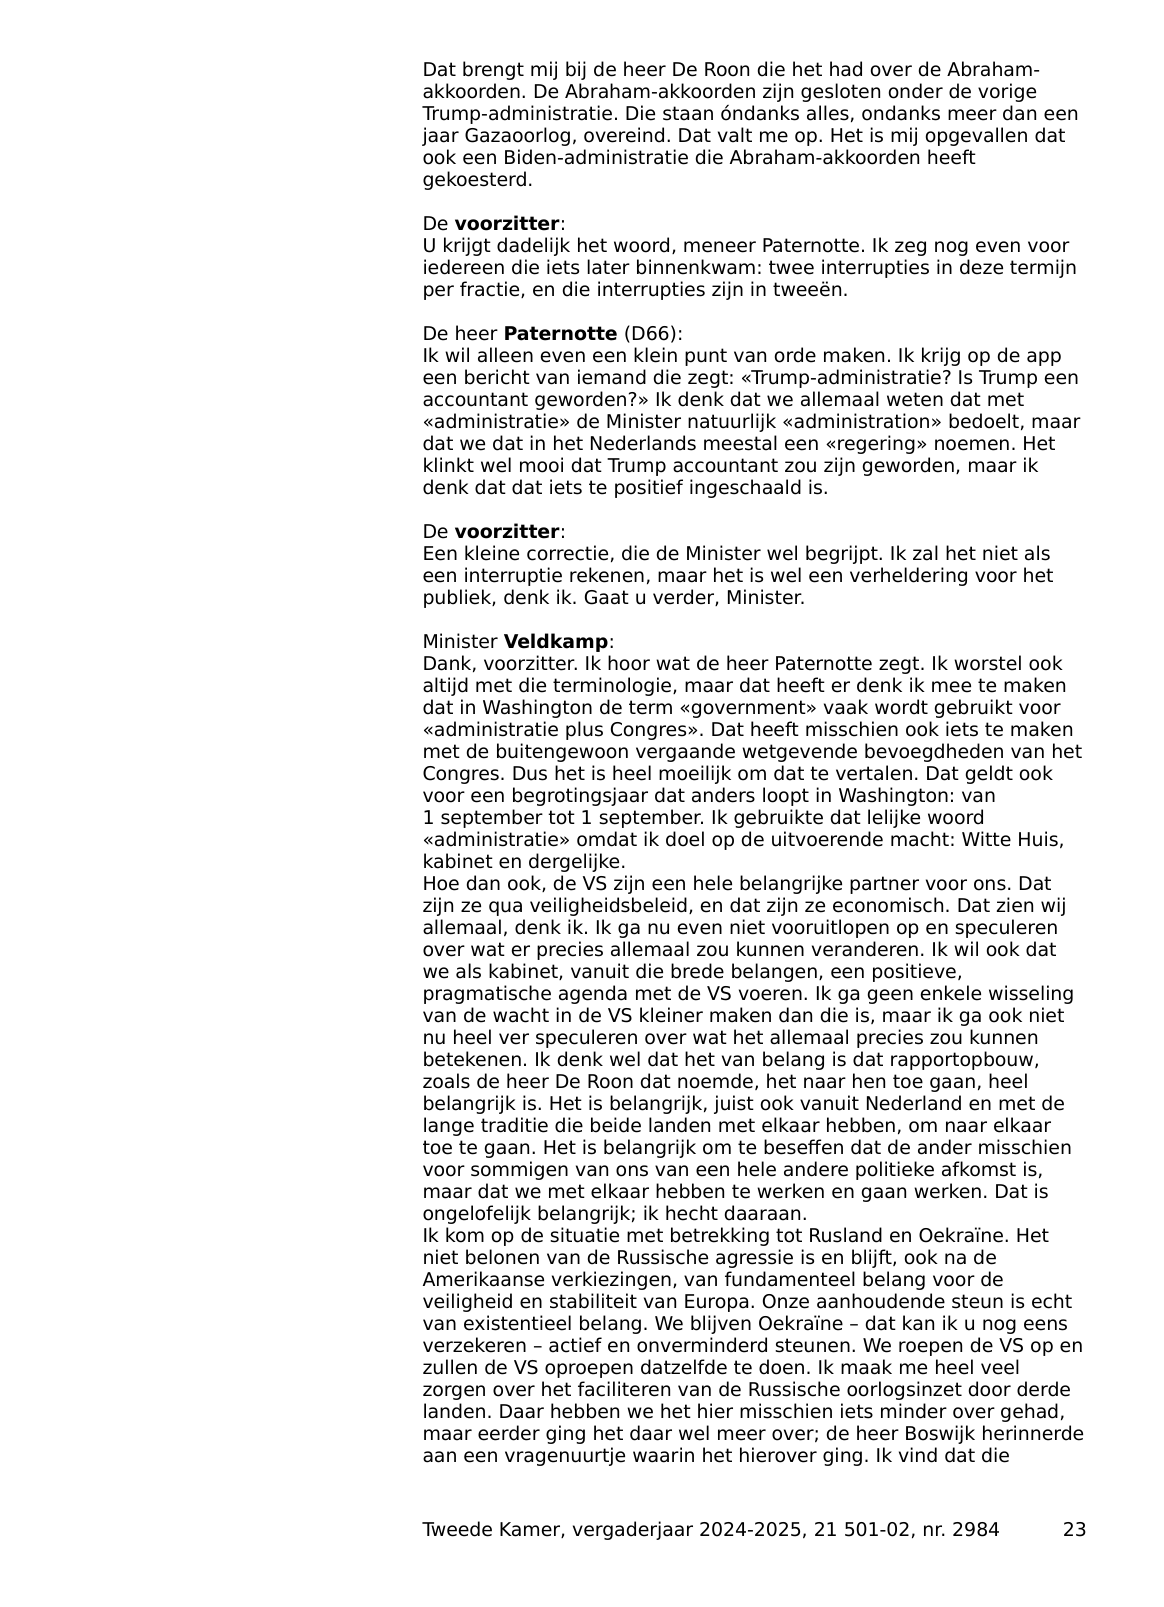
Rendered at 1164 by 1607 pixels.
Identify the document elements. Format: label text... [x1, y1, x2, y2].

text Minister Veldkamp: [422, 631, 1087, 653]
text Ik wil alleen even een klein punt van orde maken. Ik krijg op de app een bericht van iemand die zegt: «Trump-administratie? Is Trump een accountant geworden?» Ik denk dat we allemaal weten dat met «administratie» de Minister natuurlijk «administration» bedoelt, maar dat we dat in het Nederlands meestal een «regering» noemen. Het klinkt wel mooi dat Trump accountant zou zijn geworden, maar ik denk dat dat iets te positief ingeschaald is. [422, 345, 1087, 499]
text Hoe dan ook, de VS zijn een hele belangrijke partner voor ons. Dat zijn ze qua veiligheidsbeleid, en dat zijn ze economisch. Dat zien wij allemaal, denk ik. Ik ga nu even niet vooruitlopen op en speculeren over wat er precies allemaal zou kunnen veranderen. Ik wil ook dat we als kabinet, vanuit die brede belangen, een positieve, pragmatische agenda met de VS voeren. Ik ga geen enkele wisseling van de wacht in de VS kleiner maken dan die is, maar ik ga ook niet nu heel ver speculeren over wat het allemaal precies zou kunnen betekenen. Ik denk wel dat het van belang is dat rapportopbouw, zoals de heer De Roon dat noemde, het naar hen toe gaan, heel belangrijk is. Het is belangrijk, juist ook vanuit Nederland en met de lange traditie die beide landen met elkaar hebben, om naar elkaar toe te gaan. Het is belangrijk om te beseffen dat de ander misschien voor sommigen van ons van een hele andere politieke afkomst is, maar dat we met elkaar hebben te werken en gaan werken. Dat is ongelofelijk belangrijk; ik hecht daaraan. [422, 873, 1087, 1225]
text U krijgt dadelijk het woord, meneer Paternotte. Ik zeg nog even voor iedereen die iets later binnenkwam: twee interrupties in deze termijn per fractie, en die interrupties zijn in tweeën. [422, 235, 1087, 301]
text Dat brengt mij bij de heer De Roon die het had over de Abraham-akkoorden. De Abraham-akkoorden zijn gesloten onder de vorige Trump-administratie. Die staan óndanks alles, ondanks meer dan een jaar Gazaoorlog, overeind. Dat valt me op. Het is mij opgevallen dat ook een Biden-administratie die Abraham-akkoorden heeft gekoesterd. [422, 59, 1087, 191]
text De voorzitter: [422, 521, 1087, 543]
text De voorzitter: [422, 213, 1087, 235]
text Ik kom op de situatie met betrekking tot Rusland en Oekraïne. Het niet belonen van de Russische agressie is en blijft, ook na de Amerikaanse verkiezingen, van fundamenteel belang voor de veiligheid en stabiliteit van Europa. Onze aanhoudende steun is echt van existentieel belang. We blijven Oekraïne – dat kan ik u nog eens verzekeren – actief en onverminderd steunen. We roepen de VS op en zullen de VS oproepen datzelfde te doen. Ik maak me heel veel zorgen over het faciliteren van de Russische oorlogsinzet door derde landen. Daar hebben we het hier misschien iets minder over gehad, maar eerder ging het daar wel meer over; de heer Boswijk herinnerde aan een vragenuurtje waarin het hierover ging. Ik vind dat die [422, 1225, 1087, 1467]
text Een kleine correctie, die de Minister wel begrijpt. Ik zal het niet als een interruptie rekenen, maar het is wel een verheldering voor het publiek, denk ik. Gaat u verder, Minister. [422, 543, 1087, 609]
text De heer Paternotte (D66): [422, 323, 1087, 345]
text Dank, voorzitter. Ik hoor wat de heer Paternotte zegt. Ik worstel ook altijd met die terminologie, maar dat heeft er denk ik mee te maken dat in Washington de term «government» vaak wordt gebruikt voor «administratie plus Congres». Dat heeft misschien ook iets te maken met de buitengewoon vergaande wetgevende bevoegdheden van het Congres. Dus het is heel moeilijk om dat te vertalen. Dat geldt ook voor een begrotingsjaar dat anders loopt in Washington: van 1 september tot 1 september. Ik gebruikte dat lelijke woord «administratie» omdat ik doel op de uitvoerende macht: Witte Huis, kabinet en dergelijke. [422, 653, 1087, 873]
